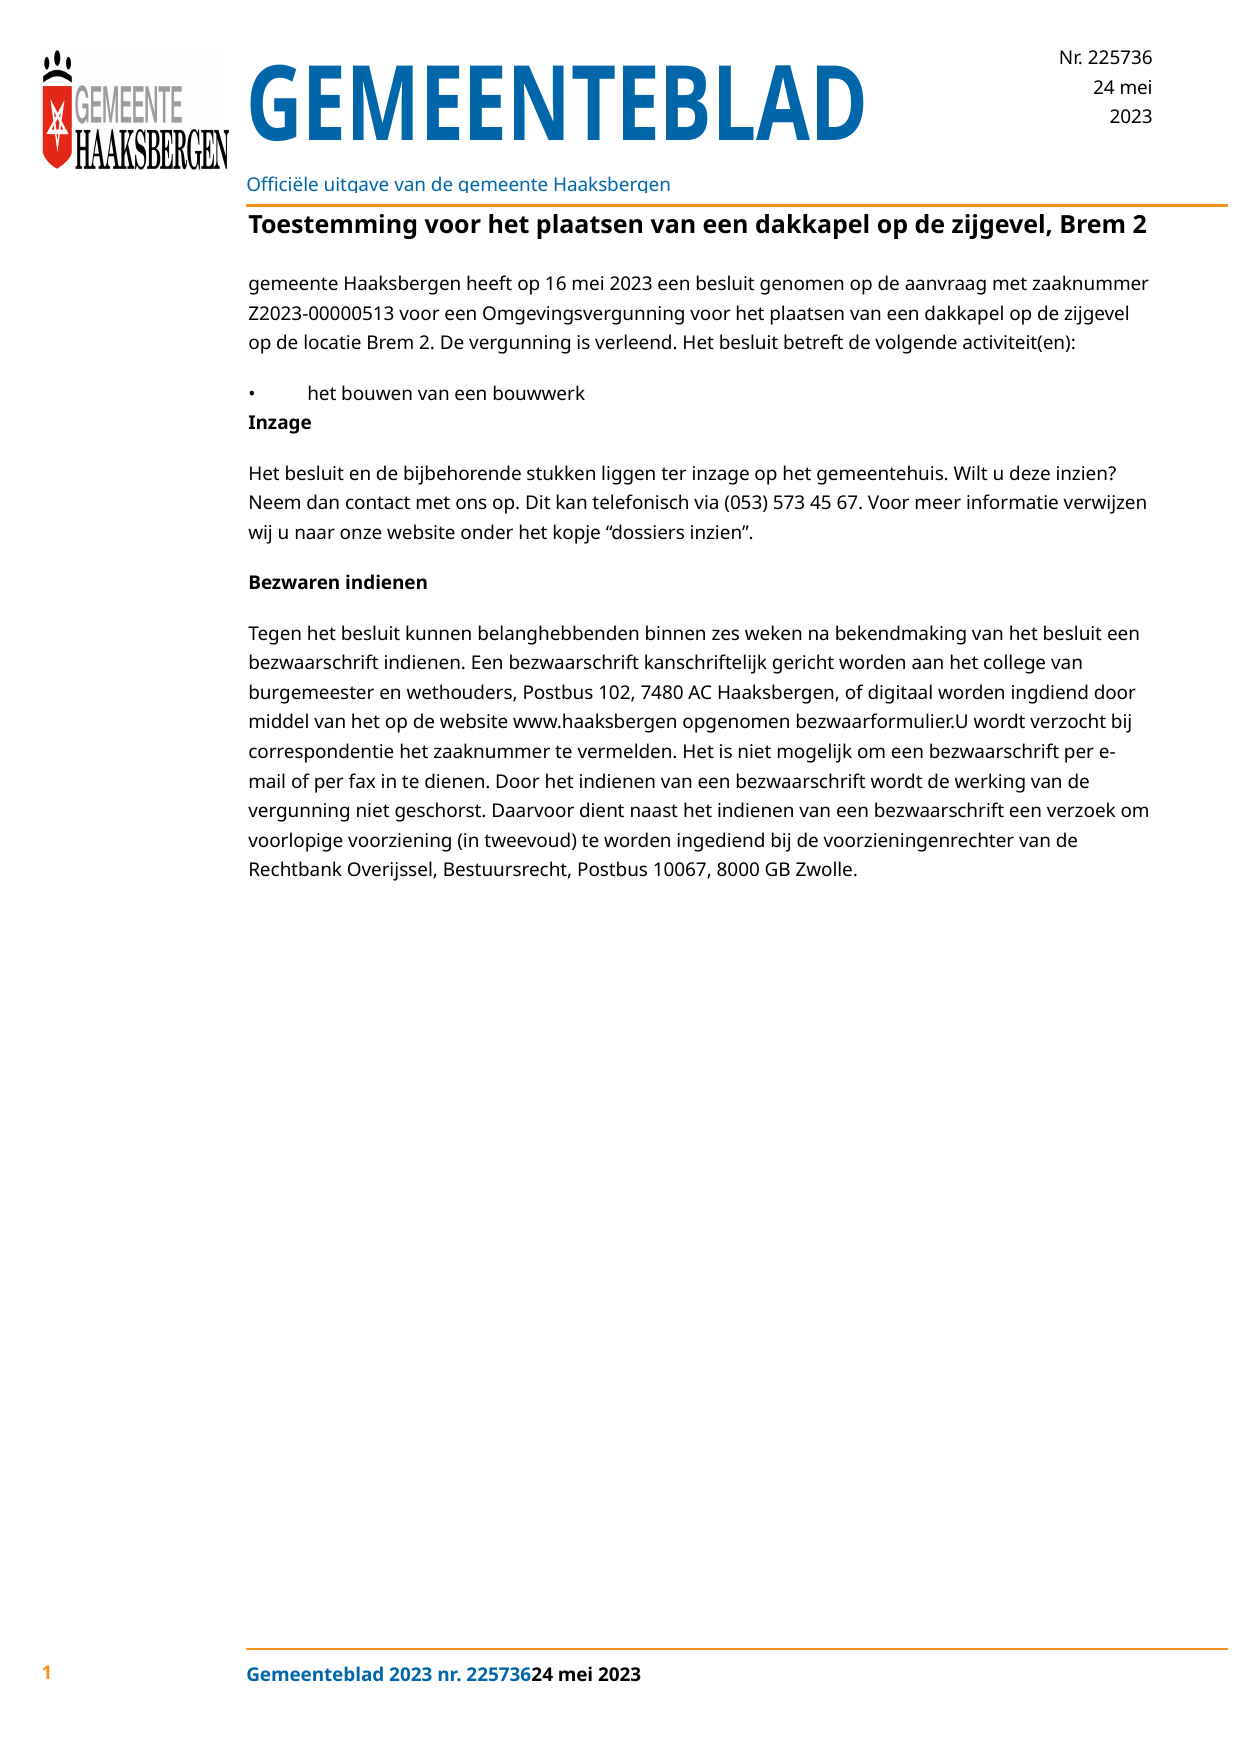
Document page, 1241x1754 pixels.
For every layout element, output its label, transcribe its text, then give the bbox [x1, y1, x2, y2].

text Bezwaren indienen [248, 569, 1152, 595]
list het bouwen van een bouwwerk [248, 380, 1152, 406]
text Toestemming voor het plaatsen van een dakkapel op de zijgevel, Brem 2 [248, 207, 1152, 241]
text gemeente Haaksbergen heeft op 16 mei 2023 een besluit genomen op de aanvraag met zaaknummer Z2023-00000513 voor een Omgevingsvergunning voor het plaatsen van een dakkapel op de zijgevel op de locatie Brem 2. De vergunning is verleend. Het besluit betreft de volgende activiteit(en): [248, 270, 1152, 355]
text Het besluit en de bijbehorende stukken liggen ter inzage op het gemeentehuis. Wilt u deze inzien? Neem dan contact met ons op. Dit kan telefonisch via (053) 573 45 67. Voor meer informatie verwijzen wij u naar onze website onder het kopje “dossiers inzien”. [248, 460, 1152, 545]
text Inzage [248, 409, 1152, 435]
picture [41, 47, 231, 172]
text Tegen het besluit kunnen belanghebbenden binnen zes weken na bekendmaking van het besluit een bezwaarschrift indienen. Een bezwaarschrift kanschriftelijk gericht worden aan het college van burgemeester en wethouders, Postbus 102, 7480 AC Haaksbergen, of digitaal worden ingdiend door middel van het op de website www.haaksbergen opgenomen bezwaarformulier.U wordt verzocht bij correspondentie het zaaknummer te vermelden. Het is niet mogelijk om een bezwaarschrift per e-mail of per fax in te dienen. Door het indienen van een bezwaarschrift wordt de werking van de vergunning niet geschorst. Daarvoor dient naast het indienen van een bezwaarschrift een verzoek om voorlopige voorziening (in tweevoud) te worden ingediend bij de voorzieningenrechter van de Rechtbank Overijssel, Bestuursrecht, Postbus 10067, 8000 GB Zwolle. [248, 620, 1152, 882]
